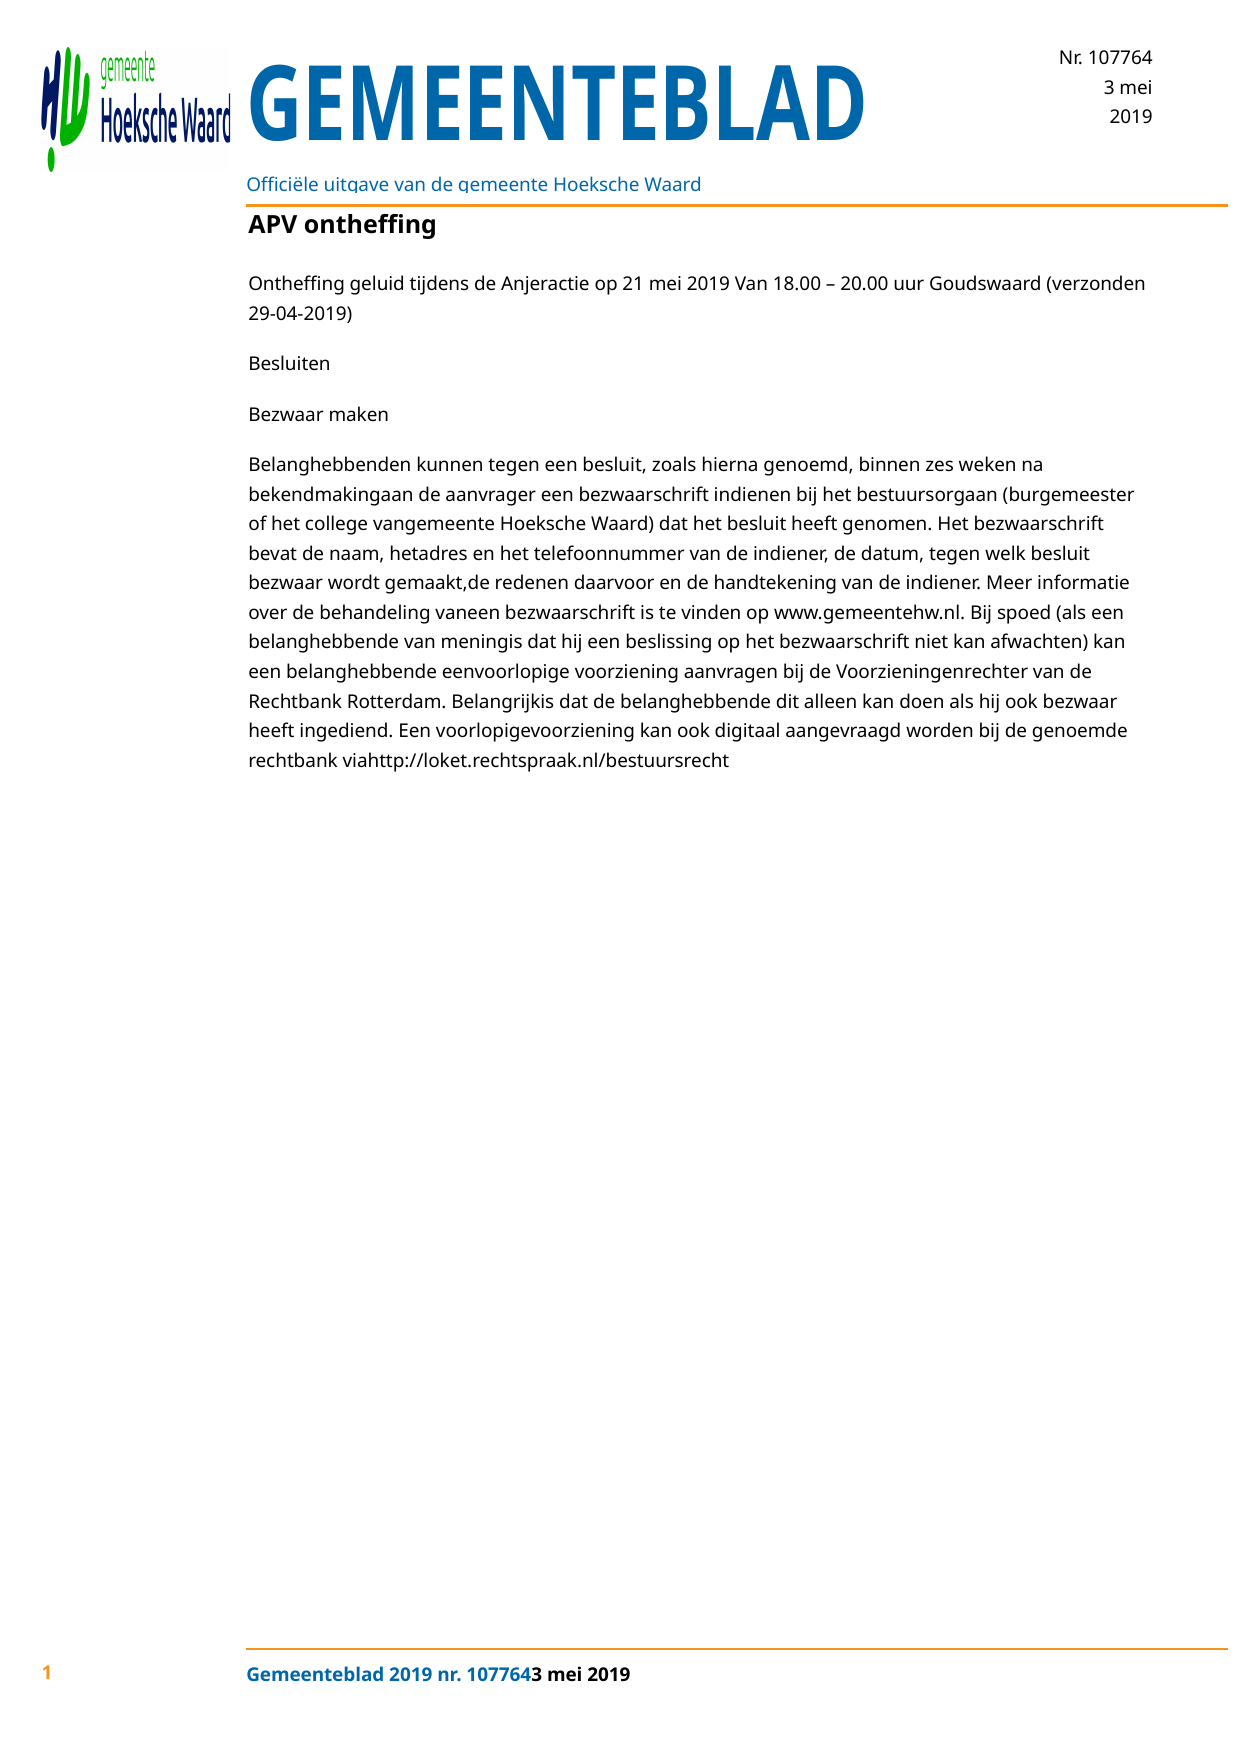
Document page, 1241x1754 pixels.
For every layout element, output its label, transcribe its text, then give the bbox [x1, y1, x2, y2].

text Besluiten [248, 350, 1152, 376]
text APV ontheffing [248, 207, 1152, 241]
text Ontheffing geluid tijdens de Anjeractie op 21 mei 2019 Van 18.00 – 20.00 uur Goudswaard (verzonden 29-04-2019) [248, 270, 1152, 326]
text Belanghebbenden kunnen tegen een besluit, zoals hierna genoemd, binnen zes weken na bekendmakingaan de aanvrager een bezwaarschrift indienen bij het bestuursorgaan (burgemeester of het college vangemeente Hoeksche Waard) dat het besluit heeft genomen. Het bezwaarschrift bevat de naam, hetadres en het telefoonnummer van de indiener, de datum, tegen welk besluit bezwaar wordt gemaakt,de redenen daarvoor en de handtekening van de indiener. Meer informatie over de behandeling vaneen bezwaarschrift is te vinden op www.gemeentehw.nl. Bij spoed (als een belanghebbende van meningis dat hij een beslissing op het bezwaarschrift niet kan afwachten) kan een belanghebbende eenvoorlopige voorziening aanvragen bij de Voorzieningenrechter van de Rechtbank Rotterdam. Belangrijkis dat de belanghebbende dit alleen kan doen als hij ook bezwaar heeft ingediend. Een voorlopigevoorziening kan ook digitaal aangevraagd worden bij de genoemde rechtbank viahttp://loket.rechtspraak.nl/bestuursrecht [248, 451, 1152, 773]
text Bezwaar maken [248, 401, 1152, 426]
picture [41, 47, 231, 172]
